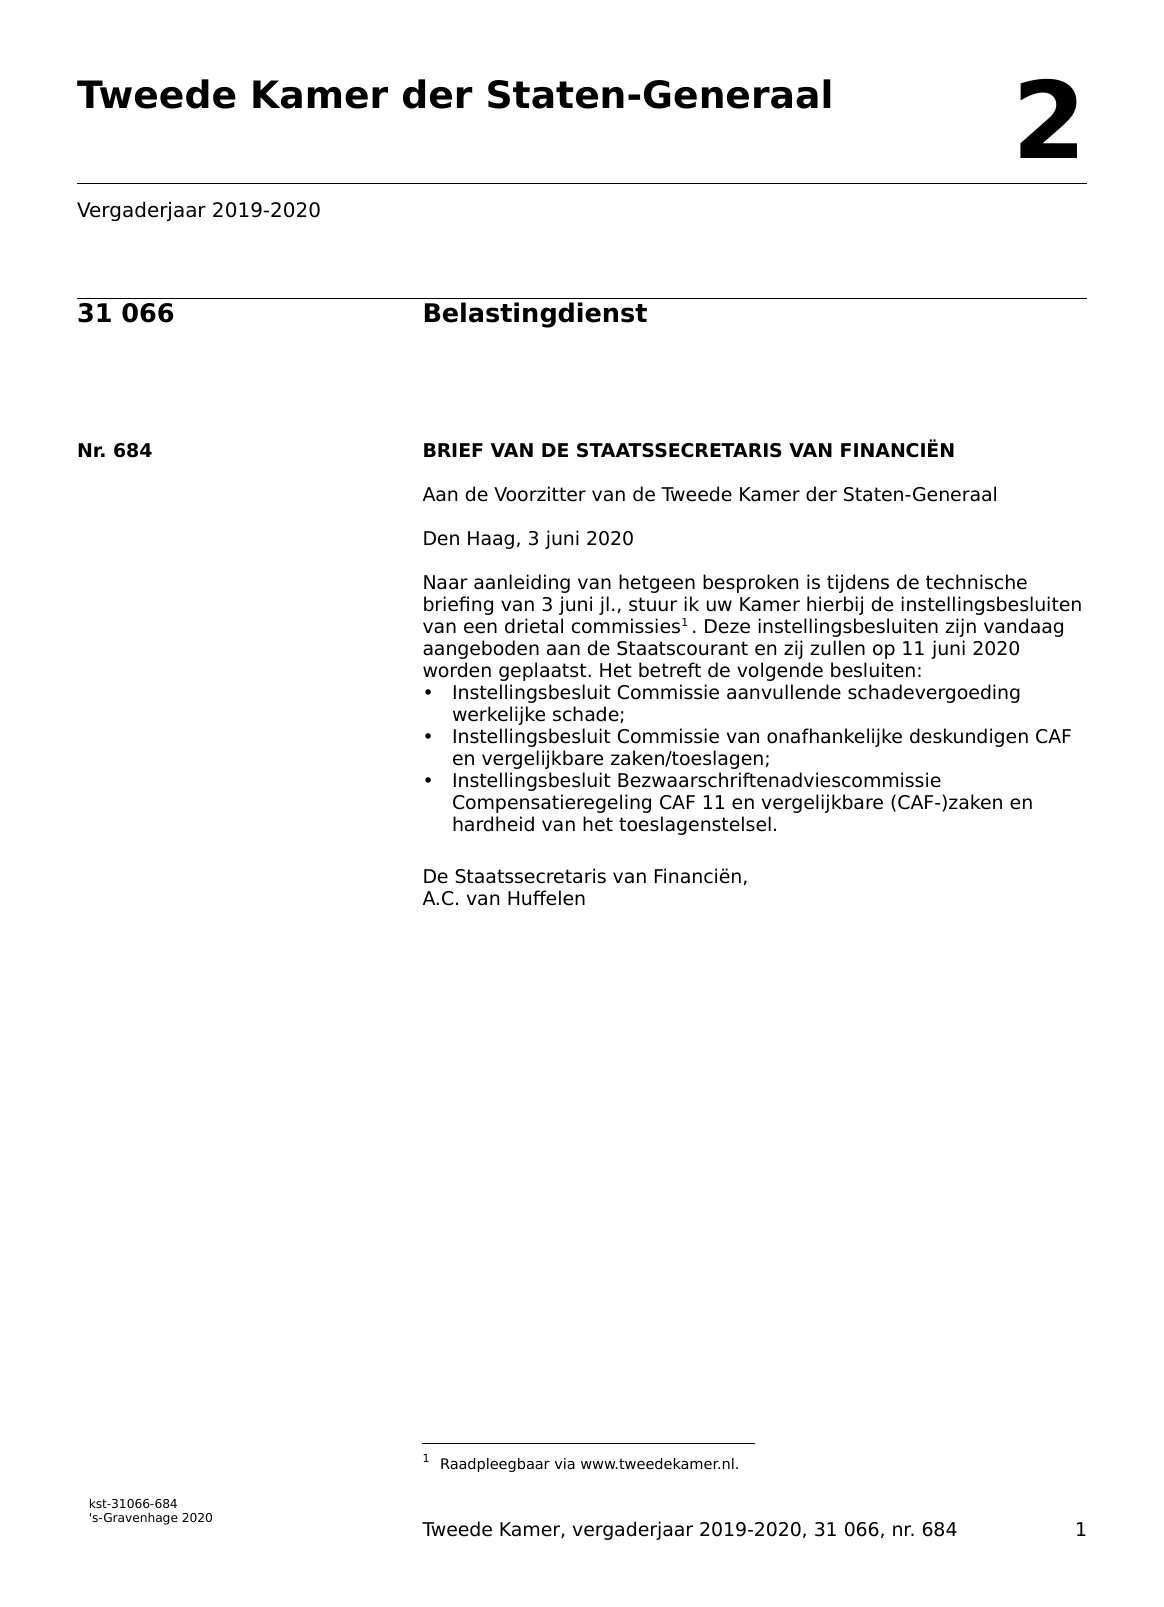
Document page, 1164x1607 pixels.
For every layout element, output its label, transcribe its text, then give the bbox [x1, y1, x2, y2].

text Den Haag, 3 juni 2020 [422, 528, 1087, 550]
text kst-31066-684 [88, 1497, 323, 1511]
table_header Tweede Kamer der Staten-Generaal [77, 59, 886, 183]
text • Instellingsbesluit Bezwaarschriftenadviescommissie Compensatieregeling CAF 11 en vergelijkbare (CAF-)zaken en hardheid van het toeslagenstelsel. [422, 770, 1087, 836]
text Raadpleegbaar via www.tweedekamer.nl. [422, 1452, 1087, 1474]
text • Instellingsbesluit Commissie van onafhankelijke deskundigen CAF en vergelijkbare zaken/toeslagen; [422, 726, 1087, 770]
table_header 2 [886, 59, 1087, 183]
text 's-Gravenhage 2020 [88, 1511, 323, 1525]
subtitle 31 066 Belastingdienst [77, 299, 1087, 329]
text De Staatssecretaris van Financiën, A.C. van Huffelen [422, 866, 1087, 910]
text Aan de Voorzitter van de Tweede Kamer der Staten-Generaal [422, 484, 1087, 506]
text Naar aanleiding van hetgeen besproken is tijdens de technische briefing van 3 juni jl., stuur ik uw Kamer hierbij de instellingsbesluiten van een drietal commissies. Deze instellingsbesluiten zijn vandaag aangeboden aan de Staatscourant en zij zullen op 11 juni 2020 worden geplaatst. Het betreft de volgende besluiten: [422, 572, 1087, 682]
text • Instellingsbesluit Commissie aanvullende schadevergoeding werkelijke schade; [422, 682, 1087, 726]
table_cell Vergaderjaar 2019-2020 [77, 184, 1087, 298]
subtitle Nr. 684 BRIEF VAN DE STAATSSECRETARIS VAN FINANCIËN [77, 440, 1087, 462]
